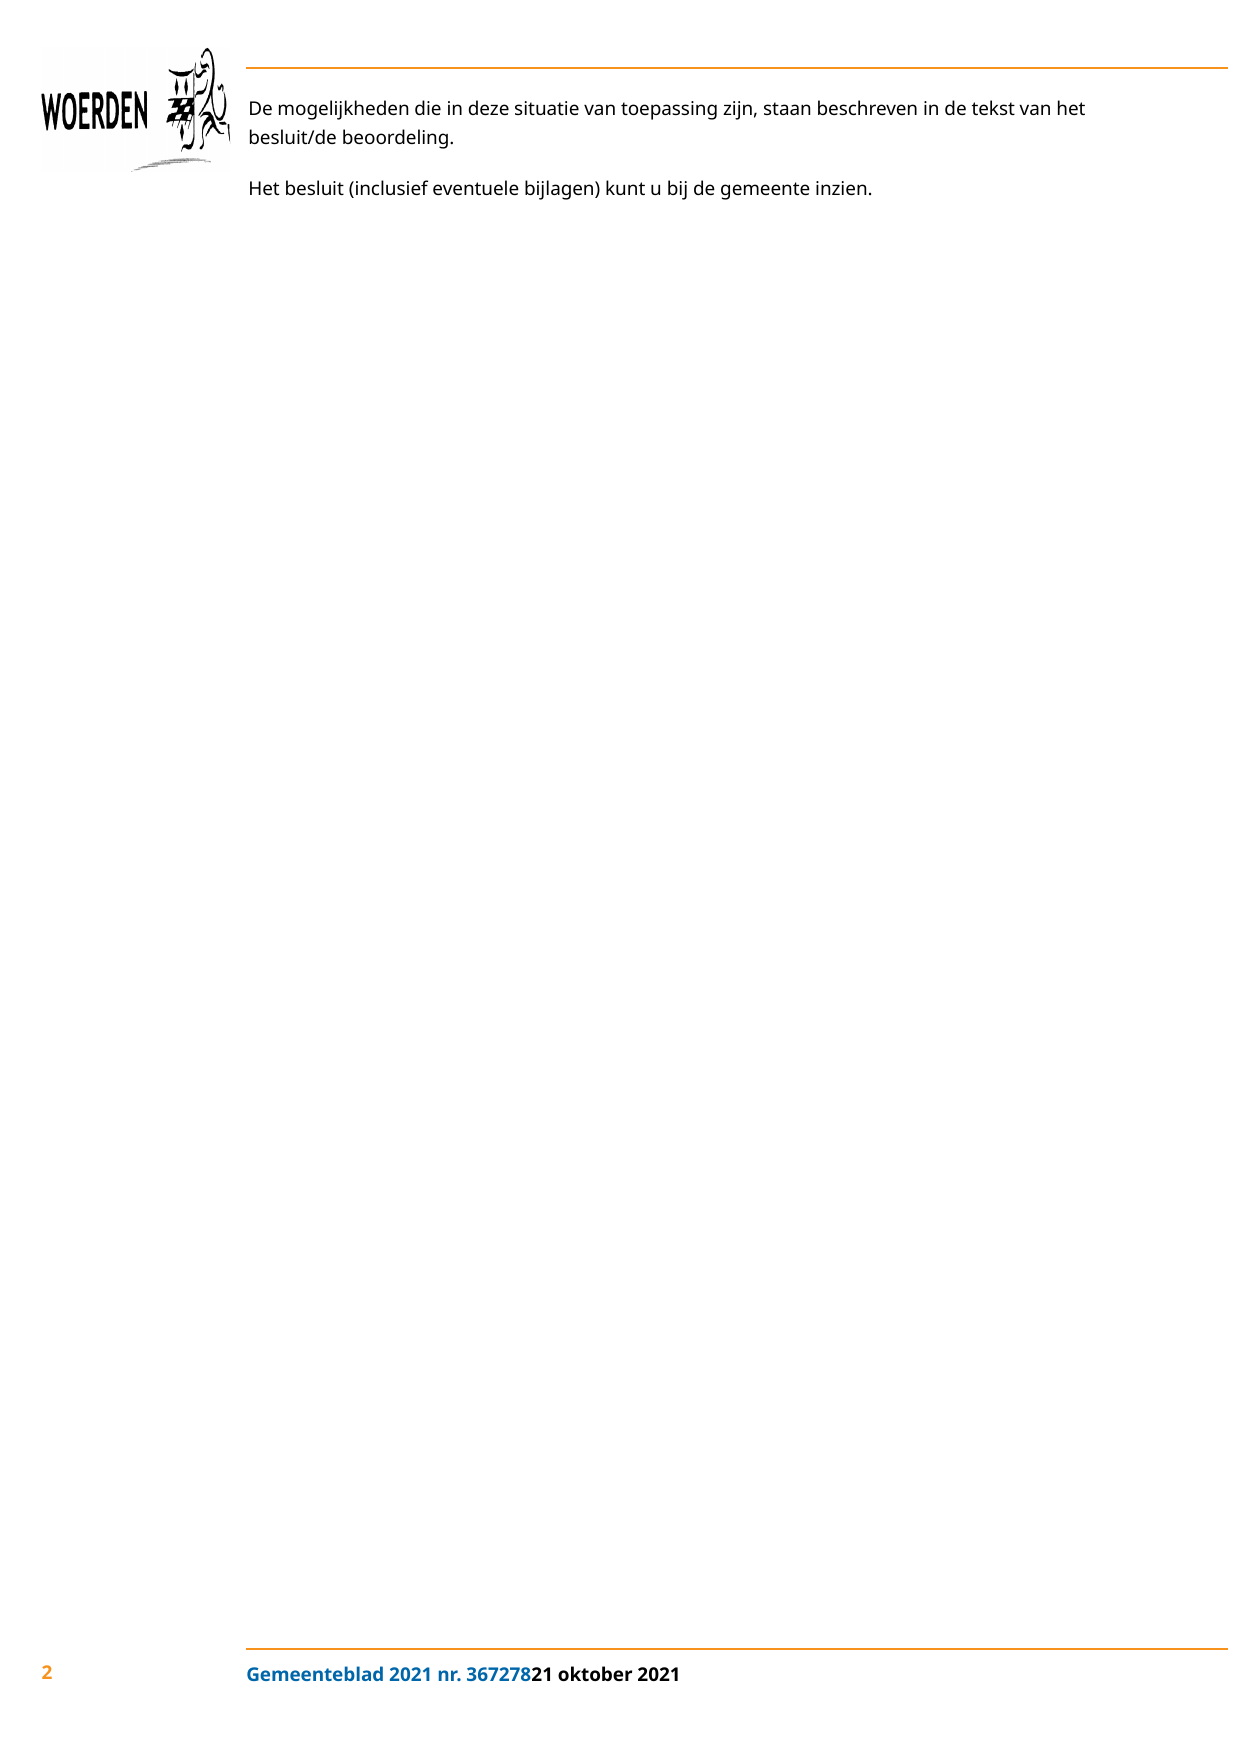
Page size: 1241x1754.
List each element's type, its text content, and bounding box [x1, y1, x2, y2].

text De mogelijkheden die in deze situatie van toepassing zijn, staan beschreven in de tekst van het besluit/de beoordeling. [248, 95, 1152, 150]
text Het besluit (inclusief eventuele bijlagen) kunt u bij de gemeente inzien. [248, 175, 1152, 201]
picture [41, 47, 231, 172]
